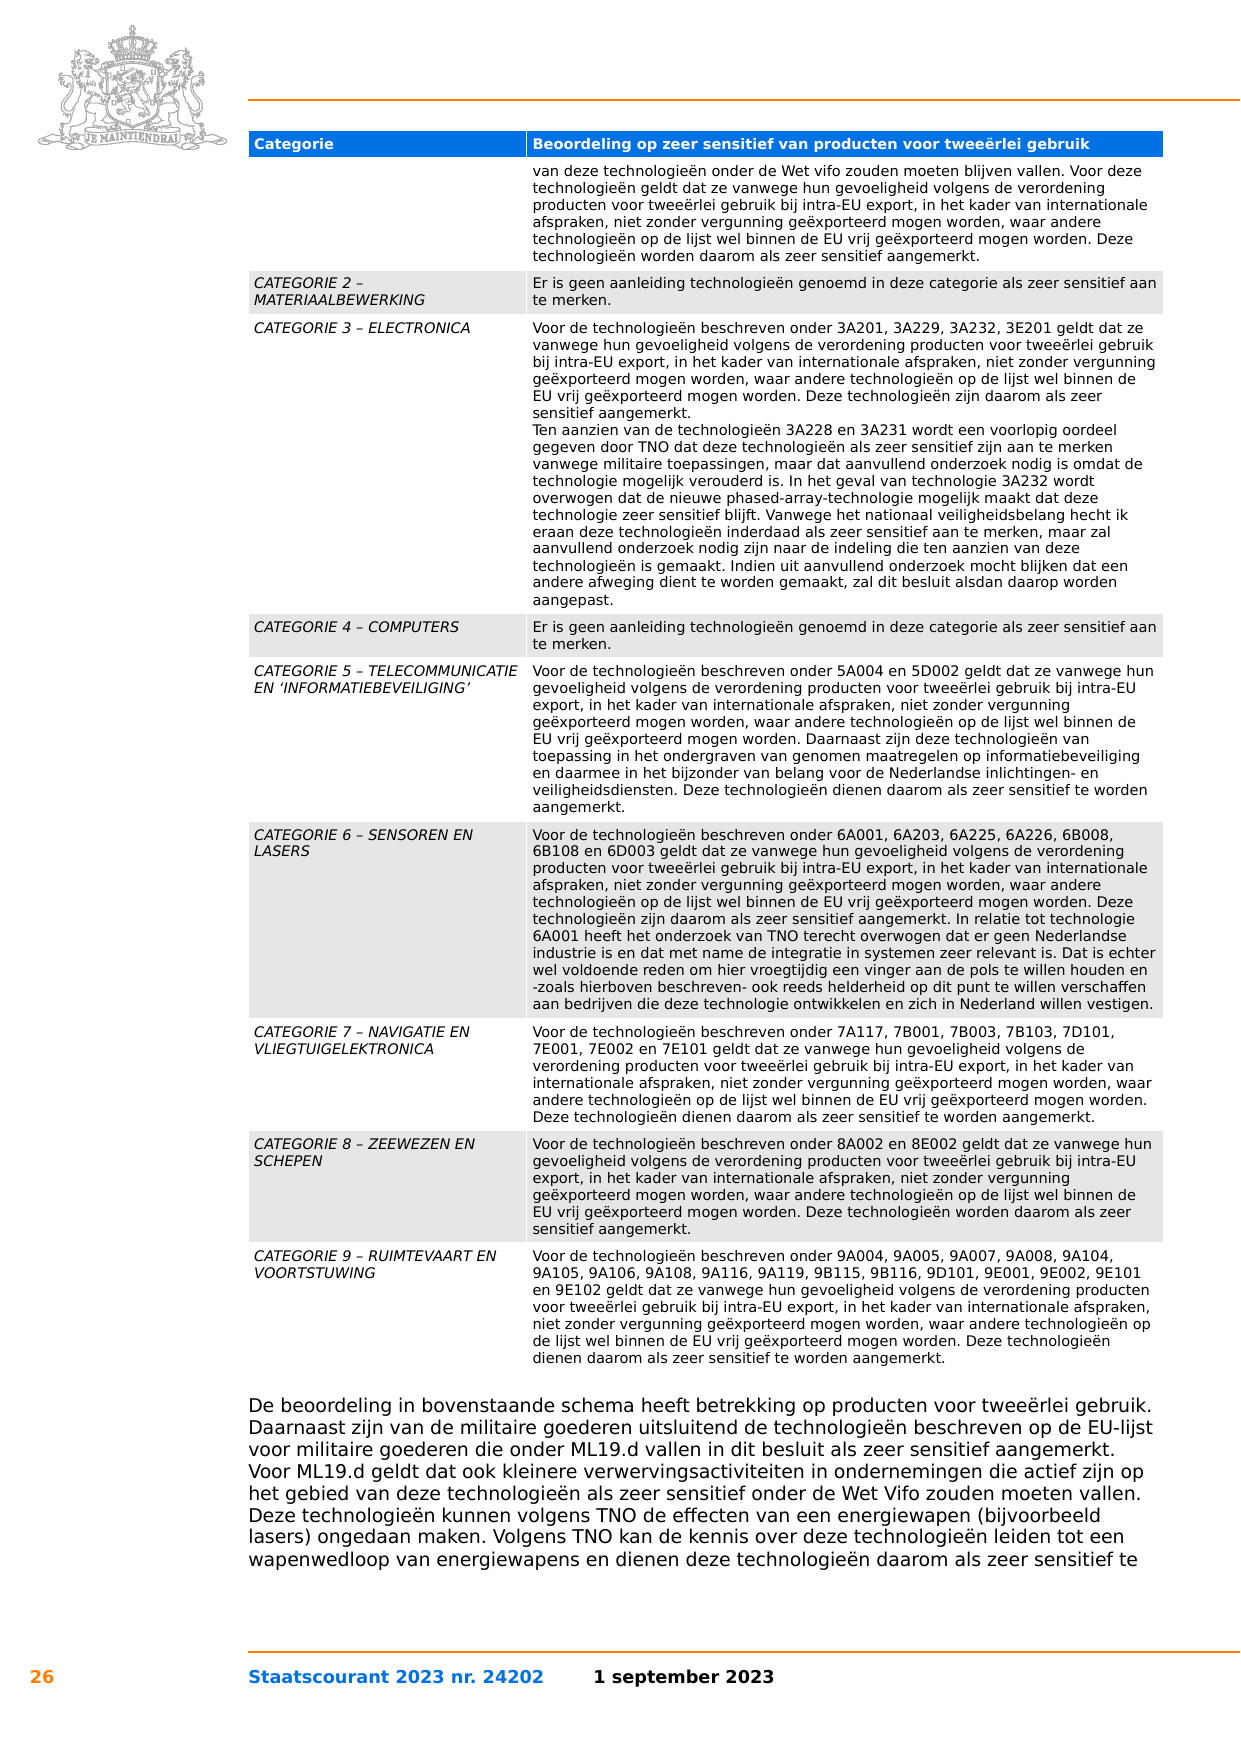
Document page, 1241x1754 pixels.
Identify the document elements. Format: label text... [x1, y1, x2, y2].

table_cell Er is geen aanleiding technologieën genoemd in deze categorie als zeer sensitief aan te merken. [527, 614, 1163, 657]
table_cell CATEGORIE 3 – ELECTRONICA [249, 315, 526, 613]
table_cell Voor de technologieën beschreven onder 8A002 en 8E002 geldt dat ze vanwege hun gevoeligheid volgens de verordening producten voor tweeërlei gebruik bij intra-EU export, in het kader van internationale afspraken, niet zonder vergunning geëxporteerd mogen worden, waar andere technologieën op de lijst wel binnen de EU vrij geëxporteerd mogen worden. Deze technologieën worden daarom als zeer sensitief aangemerkt. [527, 1131, 1163, 1242]
table_cell [249, 158, 526, 269]
table_cell Voor de technologieën beschreven onder 5A004 en 5D002 geldt dat ze vanwege hun gevoeligheid volgens de verordening producten voor tweeërlei gebruik bij intra-EU export, in het kader van internationale afspraken, niet zonder vergunning geëxporteerd mogen worden, waar andere technologieën op de lijst wel binnen de EU vrij geëxporteerd mogen worden. Daarnaast zijn deze technologieën van toepassing in het ondergraven van genomen maatregelen op informatiebeveiliging en daarmee in het bijzonder van belang voor de Nederlandse inlichtingen- en veiligheidsdiensten. Deze technologieën dienen daarom als zeer sensitief te worden aangemerkt. [527, 659, 1163, 821]
table_cell CATEGORIE 9 – RUIMTEVAART EN VOORTSTUWING [249, 1244, 526, 1372]
table_cell CATEGORIE 4 – COMPUTERS [249, 614, 526, 657]
table_cell CATEGORIE 7 – NAVIGATIE EN VLIEGTUIGELEKTRONICA [249, 1019, 526, 1130]
table_header Categorie [249, 131, 526, 157]
table_cell Voor de technologieën beschreven onder 6A001, 6A203, 6A225, 6A226, 6B008, 6B108 en 6D003 geldt dat ze vanwege hun gevoeligheid volgens de verordening producten voor tweeërlei gebruik bij intra-EU export, in het kader van internationale afspraken, niet zonder vergunning geëxporteerd mogen worden, waar andere technologieën op de lijst wel binnen de EU vrij geëxporteerd mogen worden. Deze technologieën zijn daarom als zeer sensitief aangemerkt. In relatie tot technologie 6A001 heeft het onderzoek van TNO terecht overwogen dat er geen Nederlandse industrie is en dat met name de integratie in systemen zeer relevant is. Dat is echter wel voldoende reden om hier vroegtijdig een vinger aan de pols te willen houden en -zoals hierboven beschreven- ook reeds helderheid op dit punt te willen verschaffen aan bedrijven die deze technologie ontwikkelen en zich in Nederland willen vestigen. [527, 822, 1163, 1018]
picture [38, 25, 227, 150]
table_cell CATEGORIE 2 – MATERIAALBEWERKING [249, 271, 526, 314]
table_cell CATEGORIE 6 – SENSOREN EN LASERS [249, 822, 526, 1018]
table_cell CATEGORIE 5 – TELECOMMUNICATIE EN ‘INFORMATIEBEVEILIGING’ [249, 659, 526, 821]
text De beoordeling in bovenstaande schema heeft betrekking op producten voor tweeërlei gebruik. Daarnaast zijn van de militaire goederen uitsluitend de technologieën beschreven op de EU-lijst voor militaire goederen die onder ML19.d vallen in dit besluit als zeer sensitief aangemerkt. Voor ML19.d geldt dat ook kleinere verwervingsactiviteiten in ondernemingen die actief zijn op het gebied van deze technologieën als zeer sensitief onder de Wet Vifo zouden moeten vallen. Deze technologieën kunnen volgens TNO de effecten van een energiewapen (bijvoorbeeld lasers) ongedaan maken. Volgens TNO kan de kennis over deze technologieën leiden tot een wapenwedloop van energiewapens en dienen deze technologieën daarom als zeer sensitief te [248, 1394, 1163, 1570]
table_header Beoordeling op zeer sensitief van producten voor tweeërlei gebruik [527, 131, 1163, 157]
table_cell Voor de technologieën beschreven onder 9A004, 9A005, 9A007, 9A008, 9A104, 9A105, 9A106, 9A108, 9A116, 9A119, 9B115, 9B116, 9D101, 9E001, 9E002, 9E101 en 9E102 geldt dat ze vanwege hun gevoeligheid volgens de verordening producten voor tweeërlei gebruik bij intra-EU export, in het kader van internationale afspraken, niet zonder vergunning geëxporteerd mogen worden, waar andere technologieën op de lijst wel binnen de EU vrij geëxporteerd mogen worden. Deze technologieën dienen daarom als zeer sensitief te worden aangemerkt. [527, 1244, 1163, 1372]
table_cell CATEGORIE 8 – ZEEWEZEN EN SCHEPEN [249, 1131, 526, 1242]
table_cell Voor de technologieën beschreven onder 7A117, 7B001, 7B003, 7B103, 7D101, 7E001, 7E002 en 7E101 geldt dat ze vanwege hun gevoeligheid volgens de verordening producten voor tweeërlei gebruik bij intra-EU export, in het kader van internationale afspraken, niet zonder vergunning geëxporteerd mogen worden, waar andere technologieën op de lijst wel binnen de EU vrij geëxporteerd mogen worden. Deze technologieën dienen daarom als zeer sensitief te worden aangemerkt. [527, 1019, 1163, 1130]
table_cell Voor de technologieën beschreven onder 3A201, 3A229, 3A232, 3E201 geldt dat ze vanwege hun gevoeligheid volgens de verordening producten voor tweeërlei gebruik bij intra-EU export, in het kader van internationale afspraken, niet zonder vergunning geëxporteerd mogen worden, waar andere technologieën op de lijst wel binnen de EU vrij geëxporteerd mogen worden. Deze technologieën zijn daarom als zeer sensitief aangemerkt. Ten aanzien van de technologieën 3A228 en 3A231 wordt een voorlopig oordeel gegeven door TNO dat deze technologieën als zeer sensitief zijn aan te merken vanwege militaire toepassingen, maar dat aanvullend onderzoek nodig is omdat de technologie mogelijk verouderd is. In het geval van technologie 3A232 wordt overwogen dat de nieuwe phased-array-technologie mogelijk maakt dat deze technologie zeer sensitief blijft. Vanwege het nationaal veiligheidsbelang hecht ik eraan deze technologieën inderdaad als zeer sensitief aan te merken, maar zal aanvullend onderzoek nodig zijn naar de indeling die ten aanzien van deze technologieën is gemaakt. Indien uit aanvullend onderzoek mocht blijken dat een andere afweging dient te worden gemaakt, zal dit besluit alsdan daarop worden aangepast. [527, 315, 1163, 613]
table_cell van deze technologieën onder de Wet vifo zouden moeten blijven vallen. Voor deze technologieën geldt dat ze vanwege hun gevoeligheid volgens de verordening producten voor tweeërlei gebruik bij intra-EU export, in het kader van internationale afspraken, niet zonder vergunning geëxporteerd mogen worden, waar andere technologieën op de lijst wel binnen de EU vrij geëxporteerd mogen worden. Deze technologieën worden daarom als zeer sensitief aangemerkt. [527, 158, 1163, 269]
table_cell Er is geen aanleiding technologieën genoemd in deze categorie als zeer sensitief aan te merken. [527, 271, 1163, 314]
